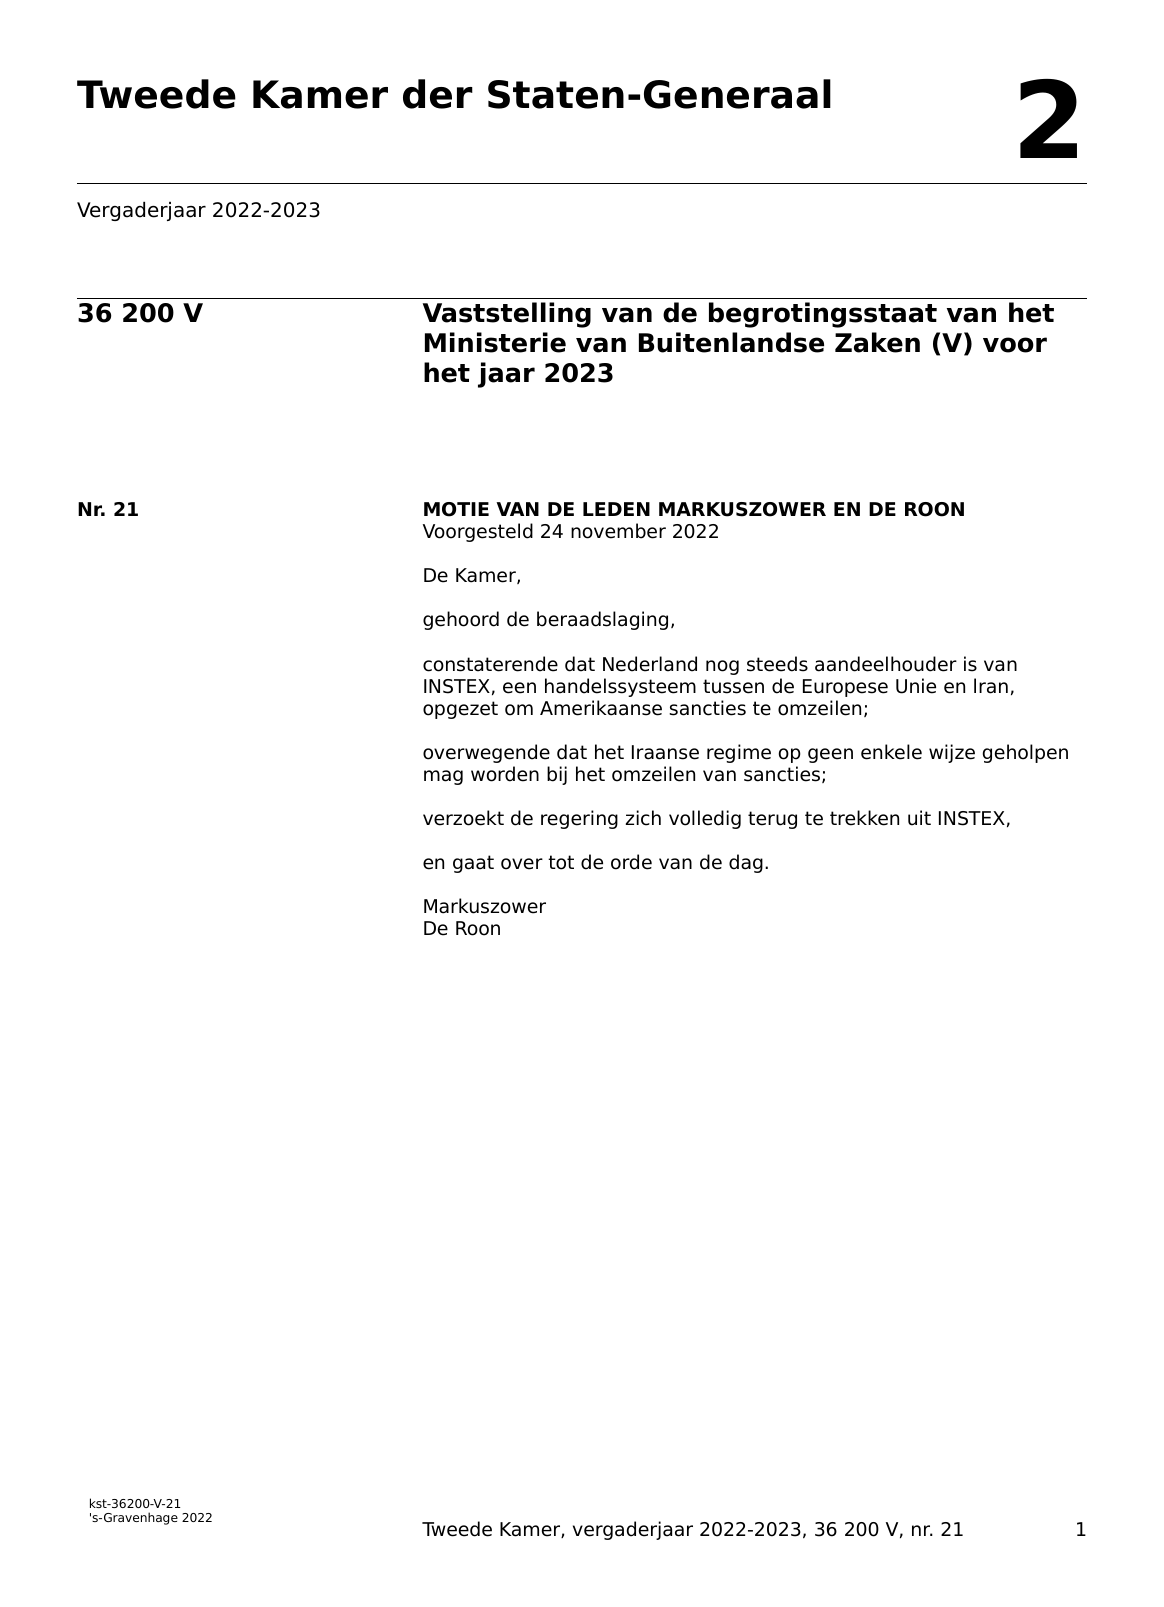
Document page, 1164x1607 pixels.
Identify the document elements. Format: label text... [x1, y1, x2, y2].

subtitle Nr. 21 MOTIE VAN DE LEDEN MARKUSZOWER EN DE ROON [77, 499, 1087, 521]
table_cell Vergaderjaar 2022-2023 [77, 184, 1087, 298]
text De Kamer, [422, 565, 1087, 587]
text verzoekt de regering zich volledig terug te trekken uit INSTEX, [422, 808, 1087, 830]
text De Roon [422, 918, 1087, 940]
text Voorgesteld 24 november 2022 [422, 521, 1087, 543]
table_header Tweede Kamer der Staten-Generaal [77, 59, 886, 183]
table_header 2 [886, 59, 1087, 183]
text en gaat over tot de orde van de dag. [422, 852, 1087, 874]
text 's-Gravenhage 2022 [88, 1511, 323, 1525]
text kst-36200-V-21 [88, 1497, 323, 1511]
subtitle 36 200 V Vaststelling van de begrotingsstaat van het Ministerie van Buitenlandse Zaken (V) voor het jaar 2023 [77, 299, 1087, 388]
text constaterende dat Nederland nog steeds aandeelhouder is van INSTEX, een handelssysteem tussen de Europese Unie en lran, opgezet om Amerikaanse sancties te omzeilen; [422, 653, 1087, 719]
text gehoord de beraadslaging, [422, 609, 1087, 631]
text Markuszower [422, 896, 1087, 918]
text overwegende dat het Iraanse regime op geen enkele wijze geholpen mag worden bij het omzeilen van sancties; [422, 742, 1087, 786]
